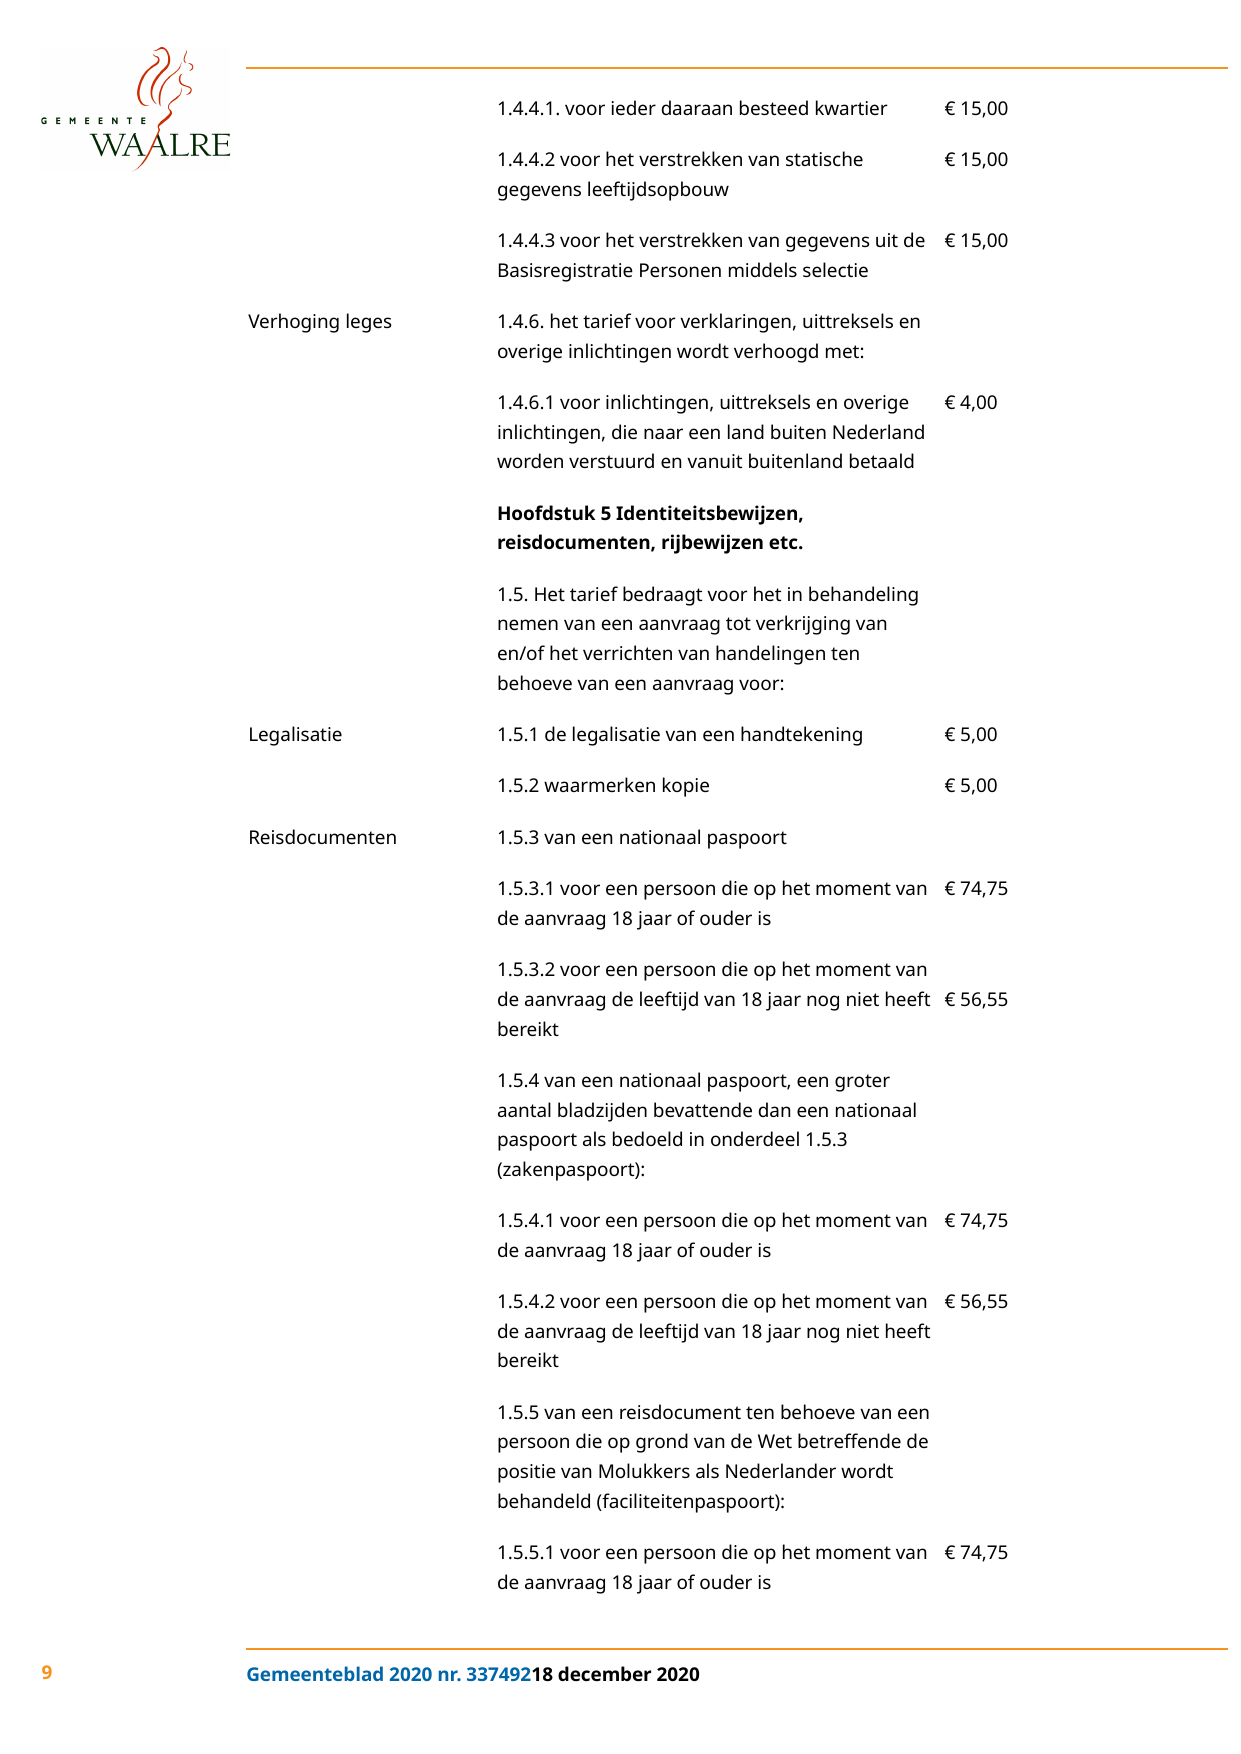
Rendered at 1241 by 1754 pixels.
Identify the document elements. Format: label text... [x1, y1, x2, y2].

table_cell 1.5.5.1 voor een persoon die op het moment van de aanvraag 18 jaar of ouder is [497, 1539, 939, 1595]
table_cell [940, 1514, 1152, 1539]
table_cell [248, 202, 497, 227]
table_cell 1.5. Het tarief bedraagt voor het in behandeling nemen van een aanvraag tot verkrijging van en/of het verrichten van handelingen ten behoeve van een aanvraag voor: [497, 581, 939, 696]
table_cell 1.4.4.1. voor ieder daaraan besteed kwartier [497, 95, 939, 121]
table_cell [248, 474, 497, 500]
table_cell [248, 364, 497, 389]
table_cell [248, 1182, 497, 1207]
table_cell [248, 146, 497, 202]
table_cell € 15,00 [940, 146, 1152, 202]
table_cell [940, 202, 1152, 227]
table_cell € 74,75 [940, 1539, 1152, 1595]
table_cell [497, 799, 939, 824]
table_cell [248, 773, 497, 798]
table_cell [248, 500, 497, 555]
table_cell [497, 121, 939, 146]
table_cell [248, 227, 497, 283]
table_cell [248, 1042, 497, 1067]
table_cell [248, 581, 497, 696]
table_cell 1.4.4.3 voor het verstrekken van gegevens uit de Basisregistratie Personen middels selectie [497, 227, 939, 283]
table_cell [940, 850, 1152, 876]
table_cell [248, 747, 497, 773]
table_cell [940, 555, 1152, 581]
table_cell [248, 1263, 497, 1288]
table_cell [940, 1182, 1152, 1207]
table_cell [940, 824, 1152, 850]
table_cell [940, 931, 1152, 957]
table_cell 1.5.4.2 voor een persoon die op het moment van de aanvraag de leeftijd van 18 jaar nog niet heeft bereikt [497, 1289, 939, 1373]
table_cell [940, 1042, 1152, 1067]
table_cell [248, 799, 497, 824]
table_cell € 74,75 [940, 876, 1152, 931]
table_cell € 56,55 [940, 1289, 1152, 1373]
table_cell € 5,00 [940, 721, 1152, 747]
table_cell [940, 474, 1152, 500]
table_cell [497, 931, 939, 957]
table_cell [248, 876, 497, 931]
table_cell 1.5.3.1 voor een persoon die op het moment van de aanvraag 18 jaar of ouder is [497, 876, 939, 931]
picture [41, 47, 231, 172]
table_cell [940, 283, 1152, 308]
table_cell [940, 121, 1152, 146]
table_cell 1.4.6. het tarief voor verklaringen, uittreksels en overige inlichtingen wordt verhoogd met: [497, 308, 939, 364]
table_cell [497, 696, 939, 721]
table_cell [248, 1208, 497, 1263]
table_cell [497, 474, 939, 500]
table_cell [248, 95, 497, 121]
table_cell [940, 1067, 1152, 1182]
table_cell [940, 799, 1152, 824]
table_cell [940, 1399, 1152, 1514]
table_cell Reisdocumenten [248, 824, 497, 850]
table_cell [940, 308, 1152, 364]
table_cell [940, 364, 1152, 389]
table_cell [497, 1182, 939, 1207]
table_cell [248, 850, 497, 876]
table_cell 1.5.4.1 voor een persoon die op het moment van de aanvraag 18 jaar of ouder is [497, 1208, 939, 1263]
table_cell 1.4.4.2 voor het verstrekken van statische gegevens leeftijdsopbouw [497, 146, 939, 202]
table_cell [497, 850, 939, 876]
table_cell [248, 1289, 497, 1373]
table_cell [497, 283, 939, 308]
table_cell [497, 202, 939, 227]
table_cell [248, 283, 497, 308]
table_cell € 74,75 [940, 1208, 1152, 1263]
table_cell 1.5.2 waarmerken kopie [497, 773, 939, 798]
table_cell [940, 1374, 1152, 1399]
table_cell [248, 1514, 497, 1539]
table_cell [497, 1514, 939, 1539]
table_cell 1.5.5 van een reisdocument ten behoeve van een persoon die op grond van de Wet betreffende de positie van Molukkers als Nederlander wordt behandeld (faciliteitenpaspoort): [497, 1399, 939, 1514]
table_cell Legalisatie [248, 721, 497, 747]
table_cell [248, 121, 497, 146]
table_cell [248, 1399, 497, 1514]
table_cell € 4,00 [940, 389, 1152, 474]
table_cell 1.4.6.1 voor inlichtingen, uittreksels en overige inlichtingen, die naar een land buiten Nederland worden verstuurd en vanuit buitenland betaald [497, 389, 939, 474]
table_cell [248, 389, 497, 474]
table_cell 1.5.1 de legalisatie van een handtekening [497, 721, 939, 747]
table_cell [940, 581, 1152, 696]
table_cell [497, 1374, 939, 1399]
table_cell 1.5.4 van een nationaal paspoort, een groter aantal bladzijden bevattende dan een nationaal paspoort als bedoeld in onderdeel 1.5.3 (zakenpaspoort): [497, 1067, 939, 1182]
table_cell [248, 1539, 497, 1595]
table_cell [940, 747, 1152, 773]
table_cell [497, 1263, 939, 1288]
table_cell [248, 957, 497, 1042]
table_cell Hoofdstuk 5 Identiteitsbewijzen, reisdocumenten, rijbewijzen etc. [497, 500, 939, 555]
table_cell Verhoging leges [248, 308, 497, 364]
table_cell [940, 1263, 1152, 1288]
table_cell [497, 1042, 939, 1067]
table_cell € 5,00 [940, 773, 1152, 798]
table_cell [248, 555, 497, 581]
table_cell [940, 500, 1152, 555]
table_cell [940, 696, 1152, 721]
table_cell 1.5.3 van een nationaal paspoort [497, 824, 939, 850]
table_cell [248, 1067, 497, 1182]
table_cell [497, 555, 939, 581]
table_cell € 56,55 [940, 957, 1152, 1042]
table_cell [248, 696, 497, 721]
table_cell [497, 364, 939, 389]
table_cell [248, 1374, 497, 1399]
table_cell [248, 931, 497, 957]
table_cell € 15,00 [940, 227, 1152, 283]
table_cell [497, 747, 939, 773]
table_cell € 15,00 [940, 95, 1152, 121]
table_cell 1.5.3.2 voor een persoon die op het moment van de aanvraag de leeftijd van 18 jaar nog niet heeft bereikt [497, 957, 939, 1042]
